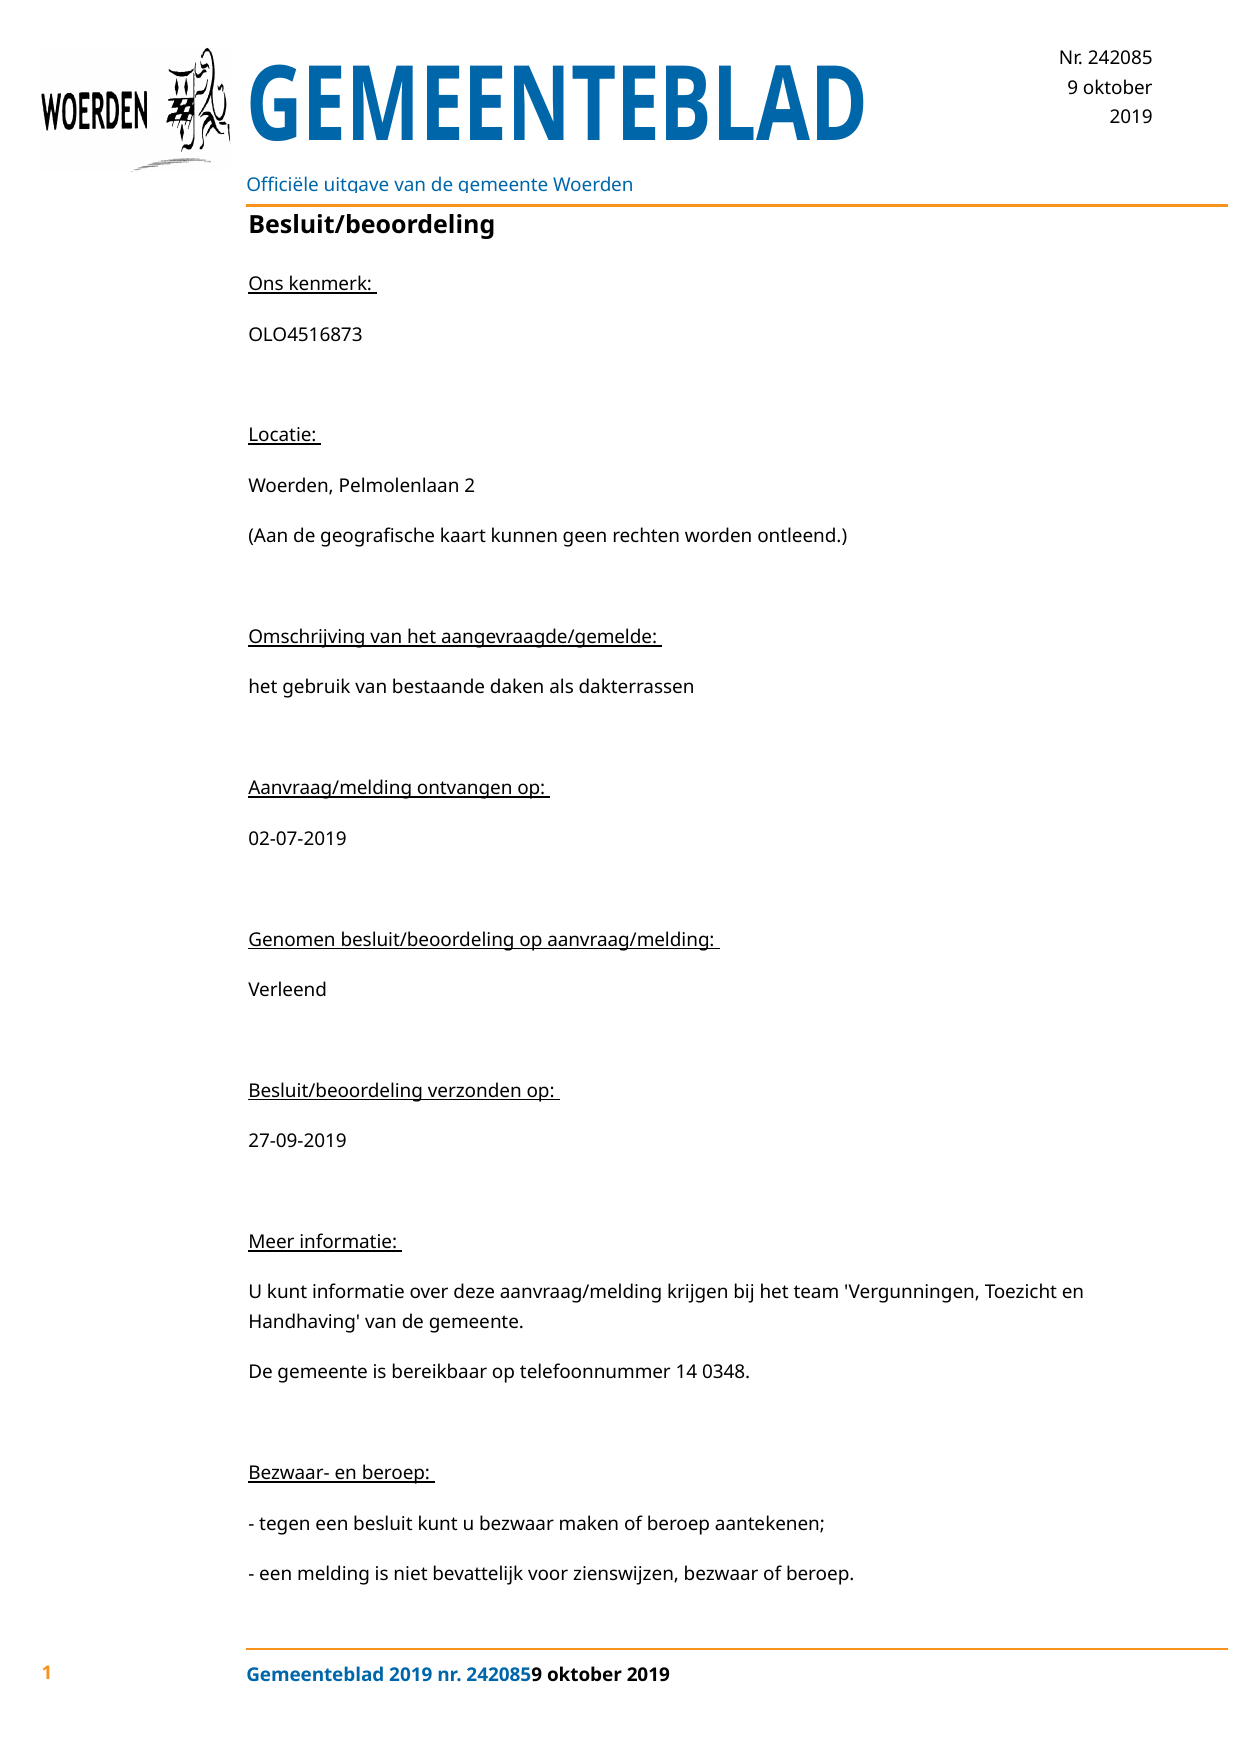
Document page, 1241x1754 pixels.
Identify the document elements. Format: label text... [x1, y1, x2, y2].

text U kunt informatie over deze aanvraag/melding krijgen bij het team 'Vergunningen, Toezicht en Handhaving' van de gemeente. [248, 1279, 1152, 1334]
text Bezwaar- en beroep: [248, 1459, 1152, 1485]
text De gemeente is bereikbaar op telefoonnummer 14 0348. [248, 1359, 1152, 1384]
text OLO4516873 [248, 321, 1152, 346]
picture [41, 47, 231, 172]
text Besluit/beoordeling [248, 207, 1152, 241]
text - een melding is niet bevattelijk voor zienswijzen, bezwaar of beroep. [248, 1560, 1152, 1586]
text Locatie: [248, 422, 1152, 447]
text 02-07-2019 [248, 825, 1152, 851]
text Genomen besluit/beoordeling op aanvraag/melding: [248, 926, 1152, 951]
text 27-09-2019 [248, 1127, 1152, 1153]
text Besluit/beoordeling verzonden op: [248, 1077, 1152, 1103]
text Woerden, Pelmolenlaan 2 [248, 472, 1152, 498]
text - tegen een besluit kunt u bezwaar maken of beroep aantekenen; [248, 1510, 1152, 1536]
text Meer informatie: [248, 1228, 1152, 1254]
text Omschrijving van het aangevraagde/gemelde: [248, 623, 1152, 649]
text (Aan de geografische kaart kunnen geen rechten worden ontleend.) [248, 522, 1152, 548]
text Aanvraag/melding ontvangen op: [248, 774, 1152, 800]
text Verleend [248, 976, 1152, 1002]
text het gebruik van bestaande daken als dakterrassen [248, 674, 1152, 699]
text Ons kenmerk: [248, 270, 1152, 296]
